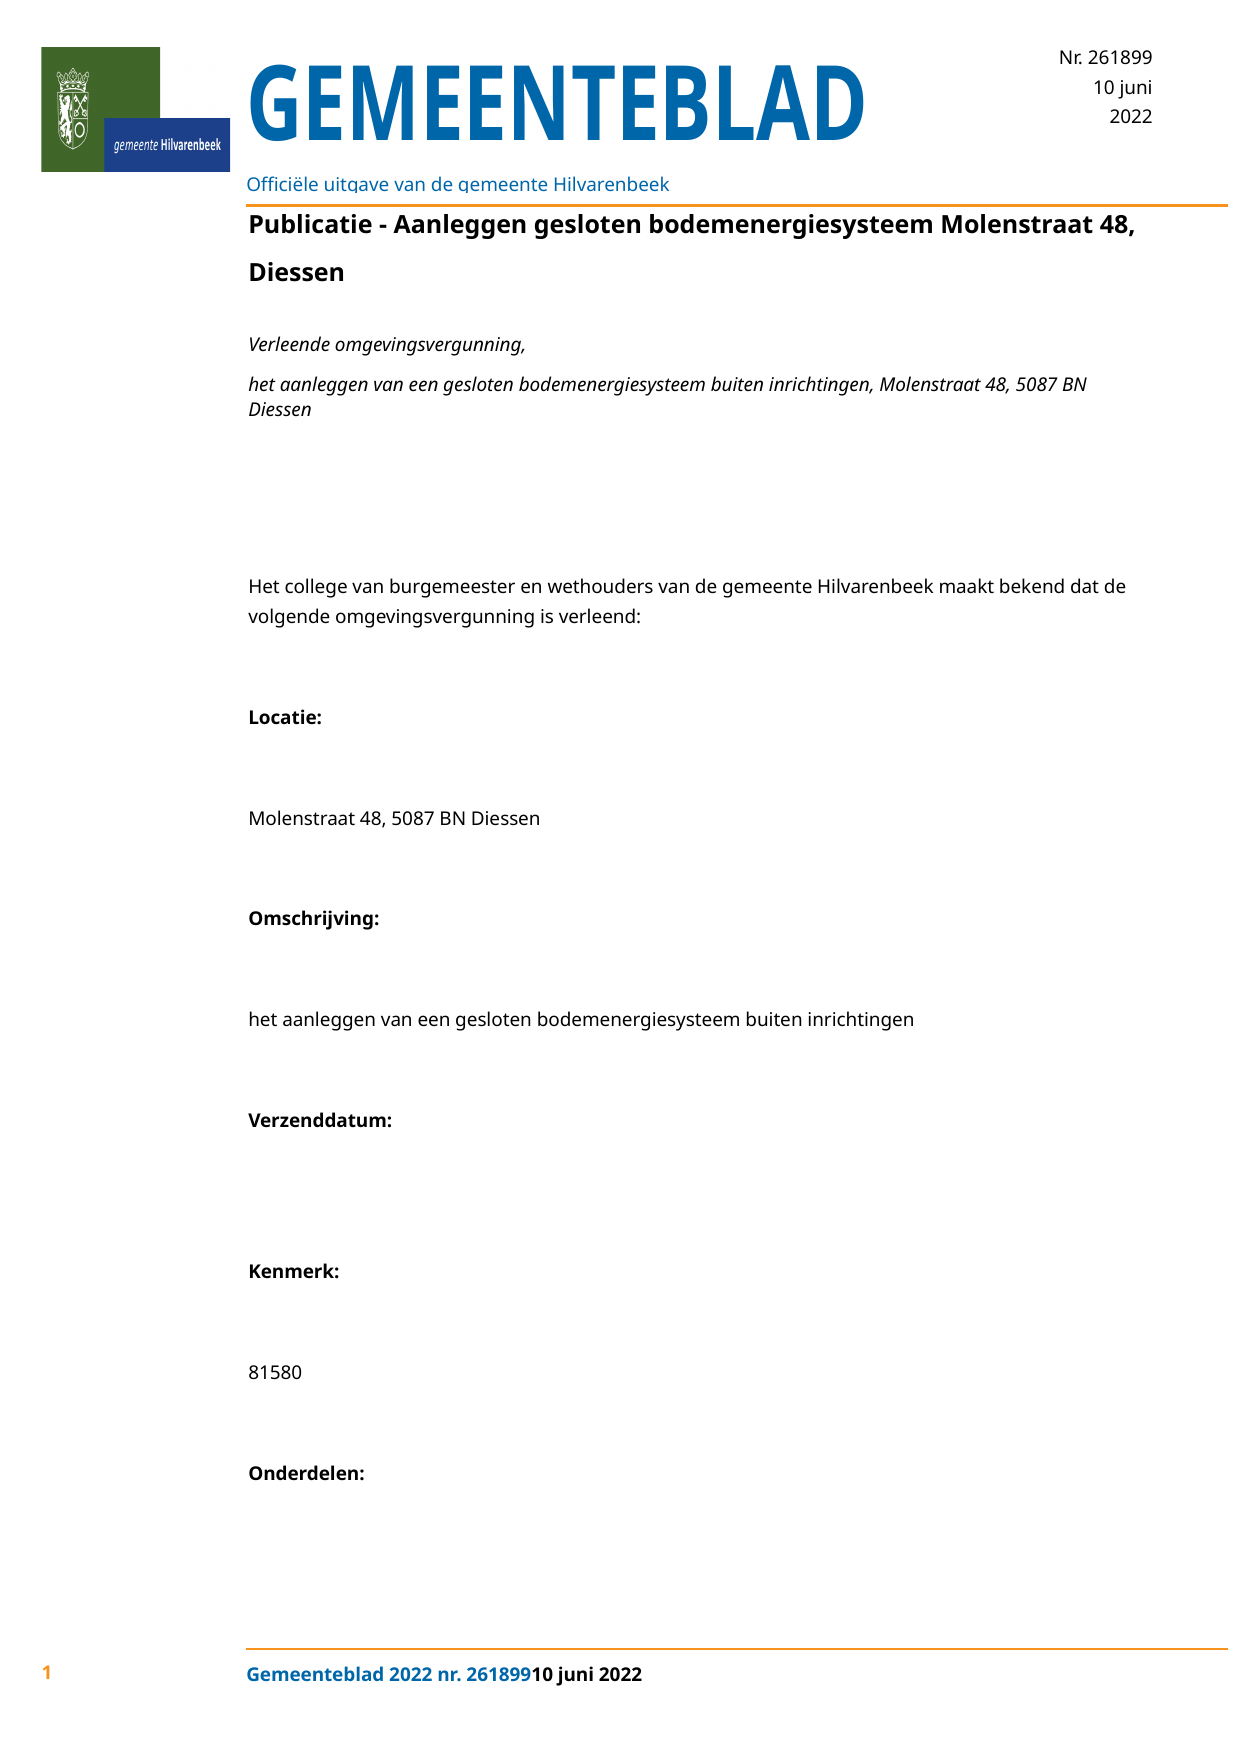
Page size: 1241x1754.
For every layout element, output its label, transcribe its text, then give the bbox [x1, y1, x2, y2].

text Verzenddatum: [248, 1107, 1152, 1133]
text Onderdelen: [248, 1460, 1152, 1486]
text 81580 [248, 1359, 1152, 1385]
text Publicatie - Aanleggen gesloten bodemenergiesysteem Molenstraat 48, Diessen [248, 207, 1152, 288]
text Omschrijving: [248, 906, 1152, 931]
text Locatie: [248, 704, 1152, 729]
text het aanleggen van een gesloten bodemenergiesysteem buiten inrichtingen, Molenstraat 48, 5087 BN Diessen [248, 371, 1152, 422]
text Het college van burgemeester en wethouders van de gemeente Hilvarenbeek maakt bekend dat de volgende omgevingsvergunning is verleend: [248, 573, 1152, 629]
text het aanleggen van een gesloten bodemenergiesysteem buiten inrichtingen [248, 1006, 1152, 1032]
text Kenmerk: [248, 1258, 1152, 1284]
text Molenstraat 48, 5087 BN Diessen [248, 805, 1152, 830]
picture [41, 47, 231, 172]
text Verleende omgevingsvergunning, [248, 331, 1152, 357]
